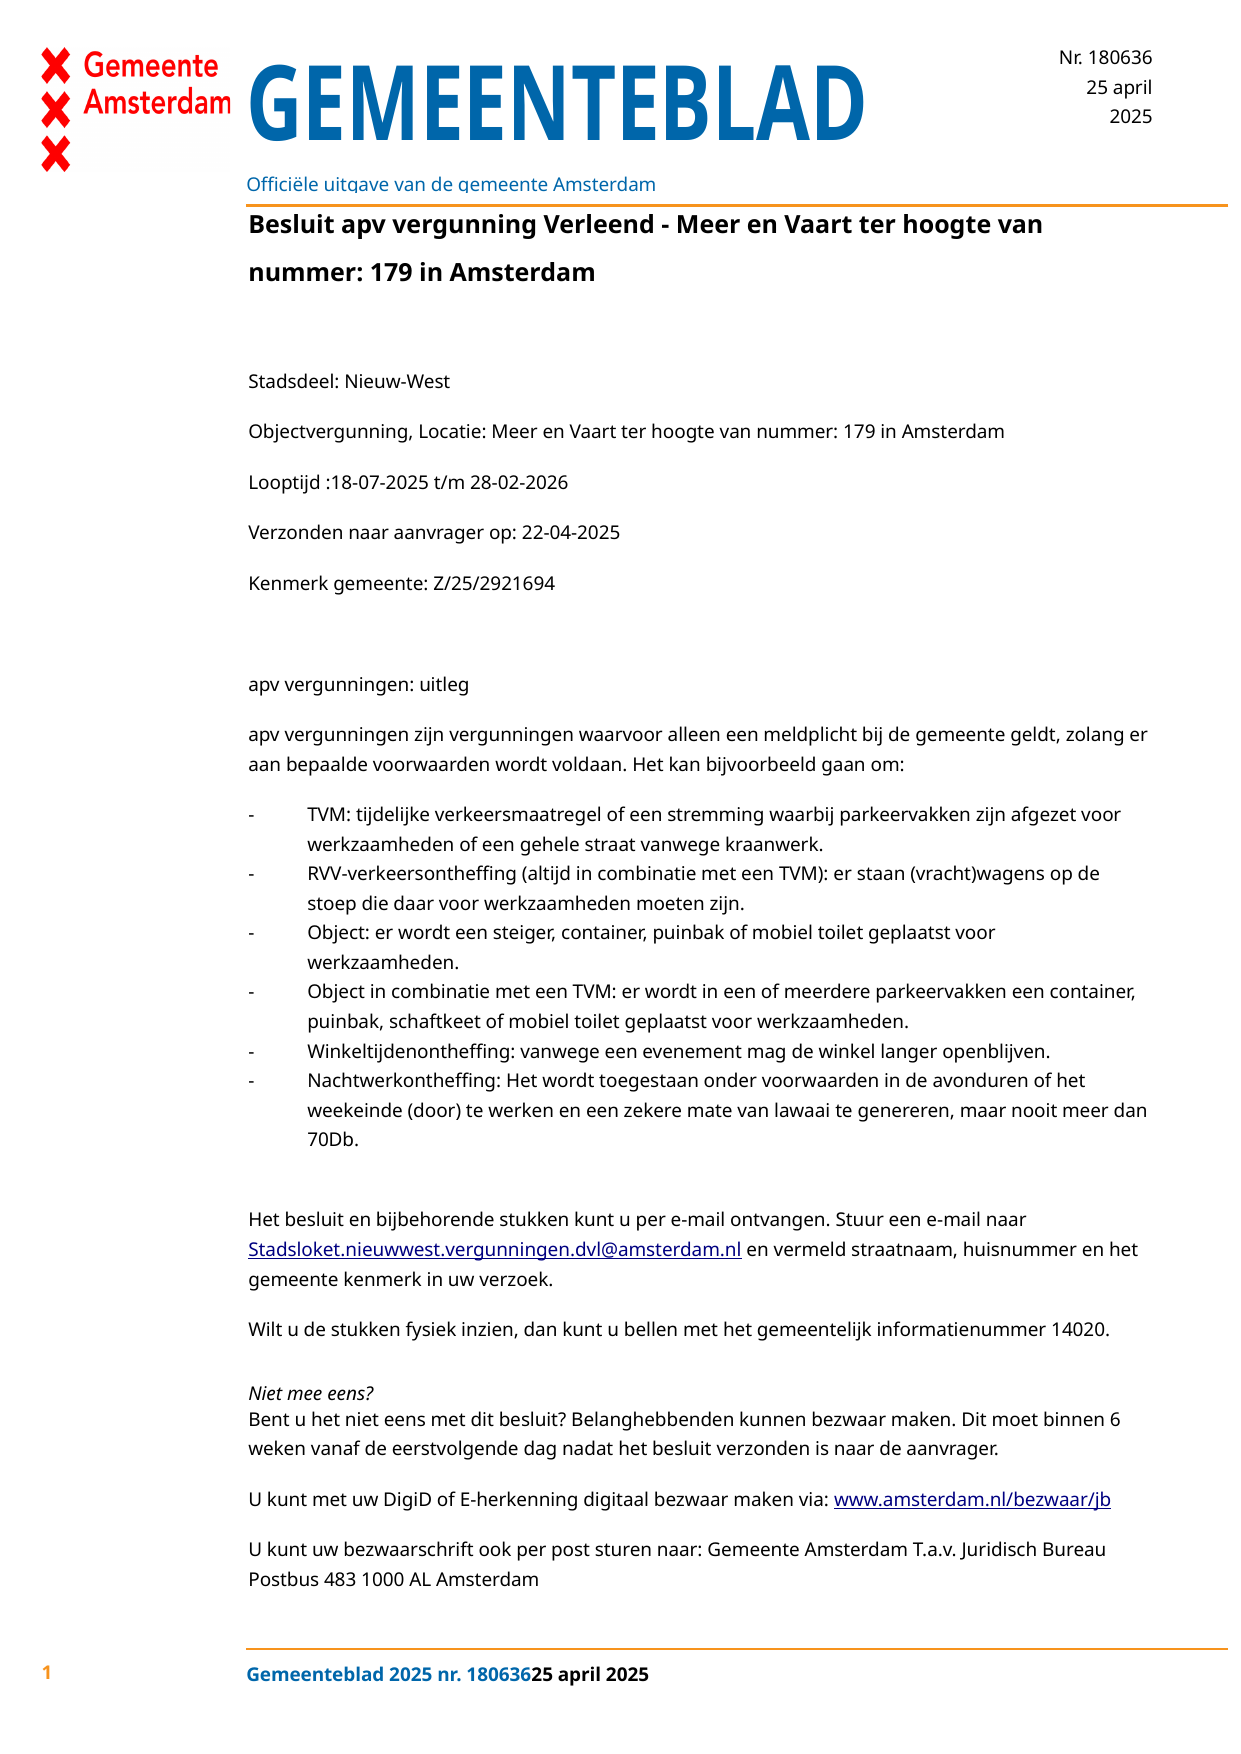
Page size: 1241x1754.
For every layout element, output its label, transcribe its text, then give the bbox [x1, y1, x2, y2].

list Winkeltijdenontheffing: vanwege een evenement mag de winkel langer openblijven. [248, 1038, 1152, 1064]
text Looptijd :18-07-2025 t/m 28-02-2026 [248, 469, 1152, 495]
text Het besluit en bijbehorende stukken kunt u per e-mail ontvangen. Stuur een e-mail naar Stadsloket.nieuwwest.vergunningen.dvl@amsterdam.nl en vermeld straatnaam, huisnummer en het gemeente kenmerk in uw verzoek. [248, 1207, 1152, 1292]
text Verzonden naar aanvrager op: 22-04-2025 [248, 519, 1152, 545]
text U kunt met uw DigiD of E-herkenning digitaal bezwaar maken via: www.amsterdam.nl/bezwaar/jb [248, 1486, 1152, 1512]
text Objectvergunning, Locatie: Meer en Vaart ter hoogte van nummer: 179 in Amsterdam [248, 419, 1152, 444]
text Kenmerk gemeente: Z/25/2921694 [248, 570, 1152, 596]
list Object: er wordt een steiger, container, puinbak of mobiel toilet geplaatst voor werkzaamheden. [248, 919, 1152, 975]
text apv vergunningen: uitleg [248, 671, 1152, 697]
text Niet mee eens? [248, 1380, 1152, 1406]
list Object in combinatie met een TVM: er wordt in een of meerdere parkeervakken een container, puinbak, schaftkeet of mobiel toilet geplaatst voor werkzaamheden. [248, 979, 1152, 1034]
text Wilt u de stukken fysiek inzien, dan kunt u bellen met het gemeentelijk informatienummer 14020. [248, 1316, 1152, 1342]
list Nachtwerkontheffing: Het wordt toegestaan onder voorwaarden in de avonduren of het weekeinde (door) te werken en een zekere mate van lawaai te genereren, maar nooit meer dan 70Db. [248, 1067, 1152, 1152]
list RVV-verkeersontheffing (altijd in combinatie met een TVM): er staan (vracht)wagens op de stoep die daar voor werkzaamheden moeten zijn. [248, 860, 1152, 916]
text U kunt uw bezwaarschrift ook per post sturen naar: Gemeente Amsterdam T.a.v. Juridisch Bureau Postbus 483 1000 AL Amsterdam [248, 1536, 1152, 1592]
text Bent u het niet eens met dit besluit? Belanghebbenden kunnen bezwaar maken. Dit moet binnen 6 weken vanaf de eerstvolgende dag nadat het besluit verzonden is naar de aanvrager. [248, 1406, 1152, 1461]
text Stadsdeel: Nieuw-West [248, 368, 1152, 394]
text Besluit apv vergunning Verleend - Meer en Vaart ter hoogte van nummer: 179 in Amsterdam [248, 207, 1152, 288]
picture [41, 47, 231, 172]
list TVM: tijdelijke verkeersmaatregel of een stremming waarbij parkeervakken zijn afgezet voor werkzaamheden of een gehele straat vanwege kraanwerk. [248, 801, 1152, 857]
text apv vergunningen zijn vergunningen waarvoor alleen een meldplicht bij de gemeente geldt, zolang er aan bepaalde voorwaarden wordt voldaan. Het kan bijvoorbeeld gaan om: [248, 721, 1152, 777]
